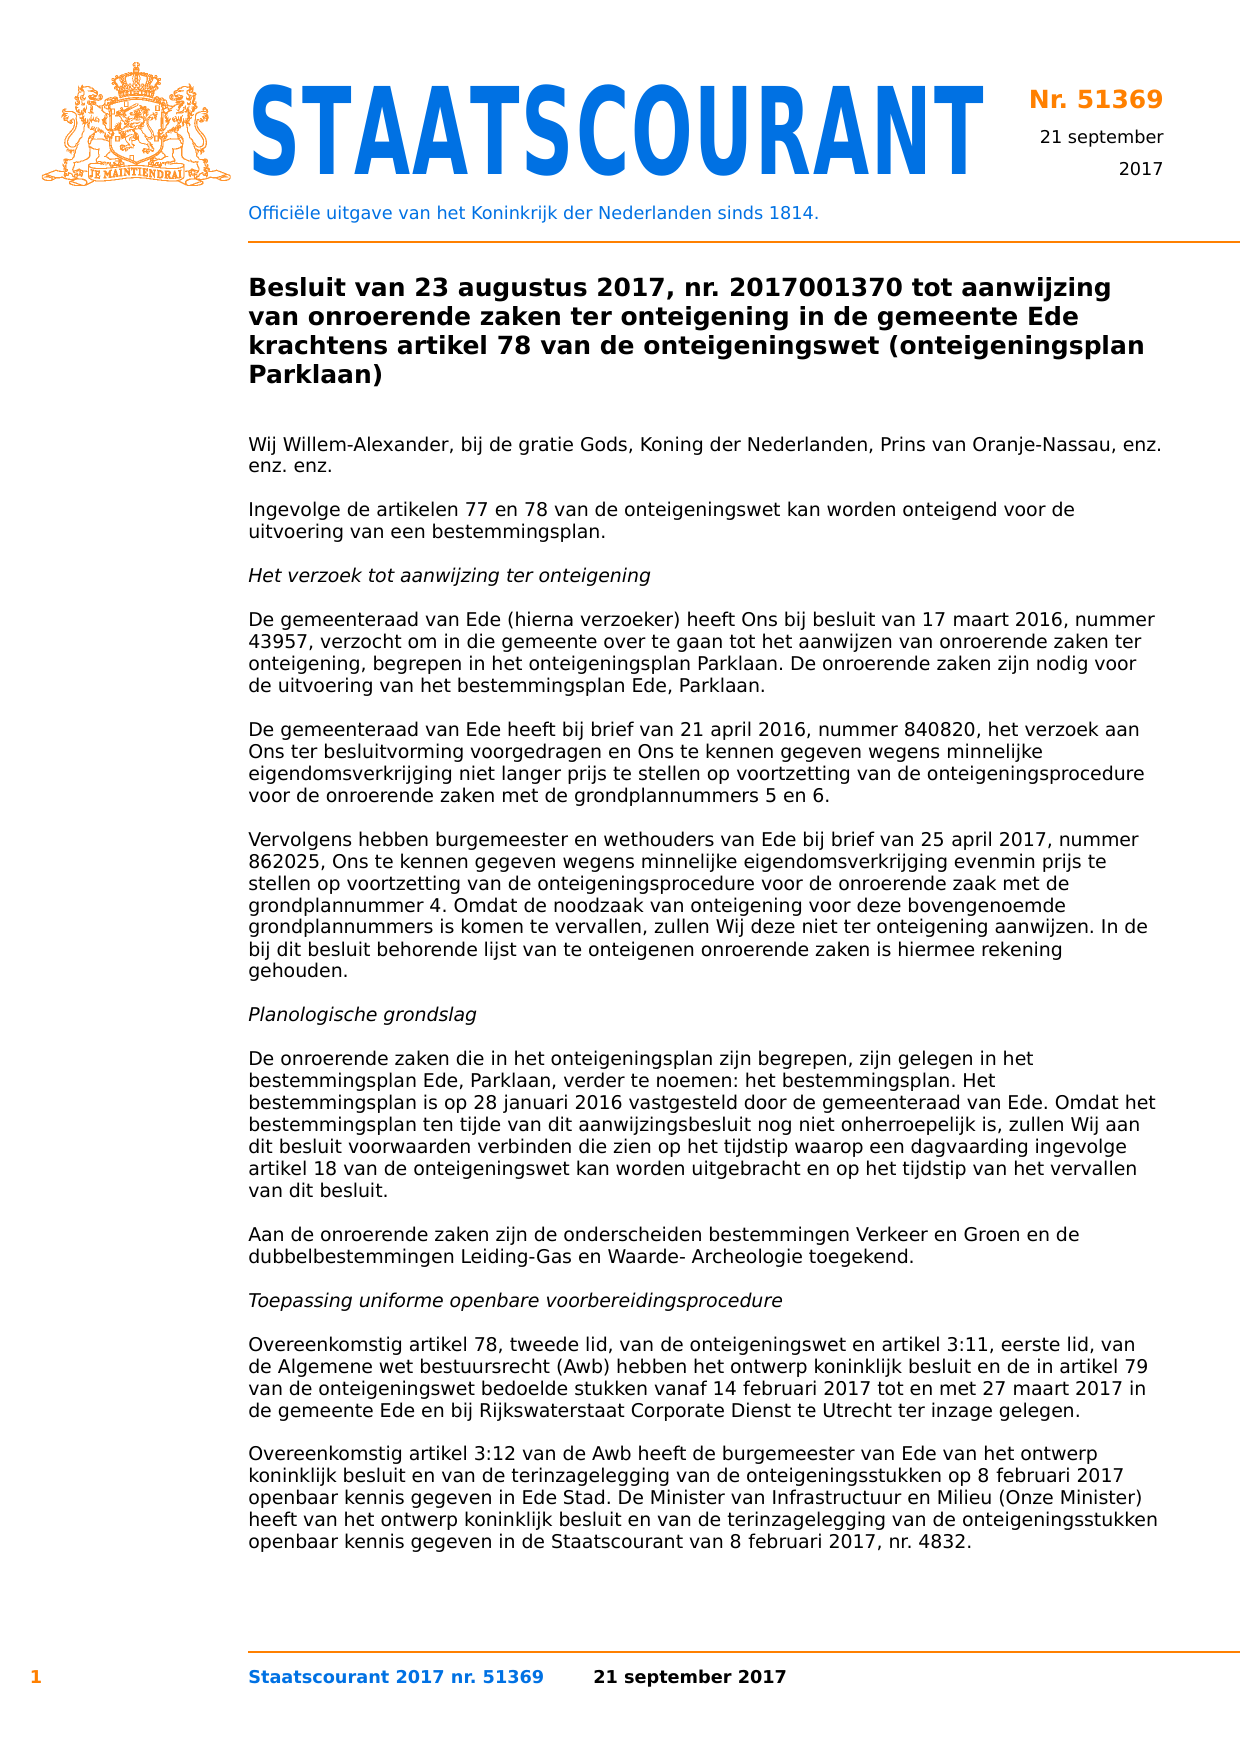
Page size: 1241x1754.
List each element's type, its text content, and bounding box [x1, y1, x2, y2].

table_header Nr. 51369 [998, 62, 1240, 121]
table_cell 21 september [998, 121, 1240, 153]
table_cell Officiële uitgave van het Koninkrijk der Nederlanden sinds 1814. [248, 203, 1240, 241]
text De onroerende zaken die in het onteigeningsplan zijn begrepen, zijn gelegen in het bestemmingsplan Ede, Parklaan, verder te noemen: het bestemmingsplan. Het bestemmingsplan is op 28 januari 2016 vastgesteld door de gemeenteraad van Ede. Omdat het bestemmingsplan ten tijde van dit aanwijzingsbesluit nog niet onherroepelijk is, zullen Wij aan dit besluit voorwaarden verbinden die zien op het tijdstip waarop een dagvaarding ingevolge artikel 18 van de onteigeningswet kan worden uitgebracht en op het tijdstip van het vervallen van dit besluit. [248, 1048, 1163, 1202]
subtitle Toepassing uniforme openbare voorbereidingsprocedure [248, 1290, 1163, 1312]
text Wij Willem-Alexander, bij de gratie Gods, Koning der Nederlanden, Prins van Oranje-Nassau, enz. enz. enz. [248, 433, 1163, 477]
subtitle Planologische grondslag [248, 1004, 1163, 1026]
picture [41, 62, 231, 186]
text Vervolgens hebben burgemeester en wethouders van Ede bij brief van 25 april 2017, nummer 862025, Ons te kennen gegeven wegens minnelijke eigendomsverkrijging evenmin prijs te stellen op voortzetting van de onteigeningsprocedure voor de onroerende zaak met de grondplannummer 4. Omdat de noodzaak van onteigening voor deze bovengenoemde grondplannummers is komen te vervallen, zullen Wij deze niet ter onteigening aanwijzen. In de bij dit besluit behorende lijst van te onteigenen onroerende zaken is hiermee rekening gehouden. [248, 828, 1163, 982]
text De gemeenteraad van Ede heeft bij brief van 21 april 2016, nummer 840820, het verzoek aan Ons ter besluitvorming voorgedragen en Ons te kennen gegeven wegens minnelijke eigendomsverkrijging niet langer prijs te stellen op voortzetting van de onteigeningsprocedure voor de onroerende zaken met de grondplannummers 5 en 6. [248, 719, 1163, 807]
text Overeenkomstig artikel 78, tweede lid, van de onteigeningswet en artikel 3:11, eerste lid, van de Algemene wet bestuursrecht (Awb) hebben het ontwerp koninklijk besluit en de in artikel 79 van de onteigeningswet bedoelde stukken vanaf 14 februari 2017 tot en met 27 maart 2017 in de gemeente Ede en bij Rijkswaterstaat Corporate Dienst te Utrecht ter inzage gelegen. [248, 1333, 1163, 1421]
text Ingevolge de artikelen 77 en 78 van de onteigeningswet kan worden onteigend voor de uitvoering van een bestemmingsplan. [248, 499, 1163, 543]
table_header STAATSCOURANT [248, 62, 998, 203]
text De gemeenteraad van Ede (hierna verzoeker) heeft Ons bij besluit van 17 maart 2016, nummer 43957, verzocht om in die gemeente over te gaan tot het aanwijzen van onroerende zaken ter onteigening, begrepen in het onteigeningsplan Parklaan. De onroerende zaken zijn nodig voor de uitvoering van het bestemmingsplan Ede, Parklaan. [248, 609, 1163, 697]
table_cell 2017 [998, 153, 1240, 203]
table_header [25, 62, 248, 241]
text Overeenkomstig artikel 3:12 van de Awb heeft de burgemeester van Ede van het ontwerp koninklijk besluit en van de terinzagelegging van de onteigeningsstukken op 8 februari 2017 openbaar kennis gegeven in Ede Stad. De Minister van Infrastructuur en Milieu (Onze Minister) heeft van het ontwerp koninklijk besluit en van de terinzagelegging van de onteigeningsstukken openbaar kennis gegeven in de Staatscourant van 8 februari 2017, nr. 4832. [248, 1443, 1163, 1553]
subtitle Besluit van 23 augustus 2017, nr. 2017001370 tot aanwijzing van onroerende zaken ter onteigening in de gemeente Ede krachtens artikel 78 van de onteigeningswet (onteigeningsplan Parklaan) [248, 273, 1163, 390]
subtitle Het verzoek tot aanwijzing ter onteigening [248, 565, 1163, 587]
text Aan de onroerende zaken zijn de onderscheiden bestemmingen Verkeer en Groen en de dubbelbestemmingen Leiding-Gas en Waarde- Archeologie toegekend. [248, 1224, 1163, 1268]
